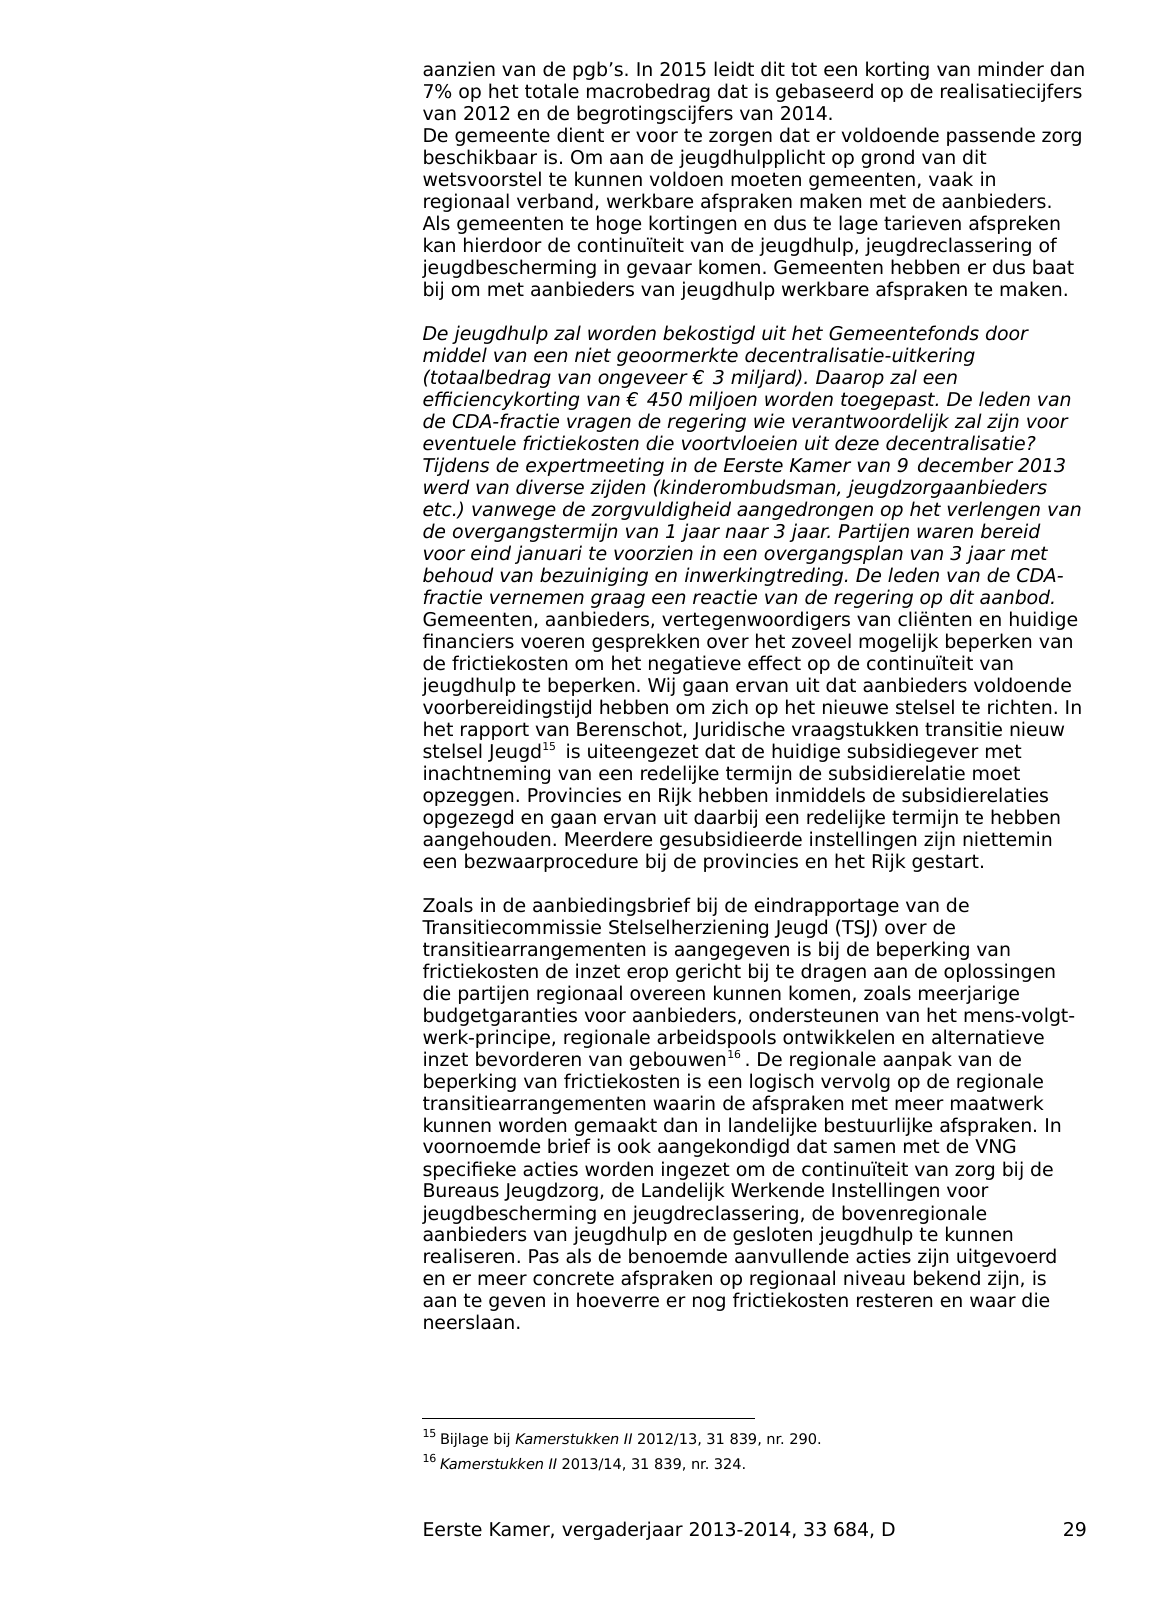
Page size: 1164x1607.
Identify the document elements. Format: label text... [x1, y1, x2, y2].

text De gemeente dient er voor te zorgen dat er voldoende passende zorg beschikbaar is. Om aan de jeugdhulpplicht op grond van dit wetsvoorstel te kunnen voldoen moeten gemeenten, vaak in regionaal verband, werkbare afspraken maken met de aanbieders. Als gemeenten te hoge kortingen en dus te lage tarieven afspreken kan hierdoor de continuïteit van de jeugdhulp, jeugdreclassering of jeugdbescherming in gevaar komen. Gemeenten hebben er dus baat bij om met aanbieders van jeugdhulp werkbare afspraken te maken. [422, 125, 1087, 301]
text aanzien van de pgb’s. In 2015 leidt dit tot een korting van minder dan 7% op het totale macrobedrag dat is gebaseerd op de realisatiecijfers van 2012 en de begrotingscijfers van 2014. [422, 59, 1087, 125]
text Zoals in de aanbiedingsbrief bij de eindrapportage van de Transitiecommissie Stelselherziening Jeugd (TSJ) over de transitiearrangementen is aangegeven is bij de beperking van frictiekosten de inzet erop gericht bij te dragen aan de oplossingen die partijen regionaal overeen kunnen komen, zoals meerjarige budgetgaranties voor aanbieders, ondersteunen van het mens-volgt-werk-principe, regionale arbeidspools ontwikkelen en alternatieve inzet bevorderen van gebouwen. De regionale aanpak van de beperking van frictiekosten is een logisch vervolg op de regionale transitiearrangementen waarin de afspraken met meer maatwerk kunnen worden gemaakt dan in landelijke bestuurlijke afspraken. In voornoemde brief is ook aangekondigd dat samen met de VNG specifieke acties worden ingezet om de continuïteit van zorg bij de Bureaus Jeugdzorg, de Landelijk Werkende Instellingen voor jeugdbescherming en jeugdreclassering, de bovenregionale aanbieders van jeugdhulp en de gesloten jeugdhulp te kunnen realiseren. Pas als de benoemde aanvullende acties zijn uitgevoerd en er meer concrete afspraken op regionaal niveau bekend zijn, is aan te geven in hoeverre er nog frictiekosten resteren en waar die neerslaan. [422, 895, 1087, 1334]
text Bijlage bij Kamerstukken II 2012/13, 31 839, nr. 290. [422, 1427, 1087, 1449]
text Kamerstukken II 2013/14, 31 839, nr. 324. [422, 1452, 1087, 1474]
text De jeugdhulp zal worden bekostigd uit het Gemeentefonds door middel van een niet geoormerkte decentralisatie-uitkering (totaalbedrag van ongeveer € 3 miljard). Daarop zal een efficiencykorting van € 450 miljoen worden toegepast. De leden van de CDA-fractie vragen de regering wie verantwoordelijk zal zijn voor eventuele frictiekosten die voortvloeien uit deze decentralisatie? [422, 323, 1087, 455]
text Gemeenten, aanbieders, vertegenwoordigers van cliënten en huidige financiers voeren gesprekken over het zoveel mogelijk beperken van de frictiekosten om het negatieve effect op de continuïteit van jeugdhulp te beperken. Wij gaan ervan uit dat aanbieders voldoende voorbereidingstijd hebben om zich op het nieuwe stelsel te richten. In het rapport van Berenschot, Juridische vraagstukken transitie nieuw stelsel Jeugd is uiteengezet dat de huidige subsidiegever met inachtneming van een redelijke termijn de subsidierelatie moet opzeggen. Provincies en Rijk hebben inmiddels de subsidierelaties opgezegd en gaan ervan uit daarbij een redelijke termijn te hebben aangehouden. Meerdere gesubsidieerde instellingen zijn niettemin een bezwaarprocedure bij de provincies en het Rijk gestart. [422, 609, 1087, 872]
text Tijdens de expertmeeting in de Eerste Kamer van 9 december 2013 werd van diverse zijden (kinderombudsman, jeugdzorgaanbieders etc.) vanwege de zorgvuldigheid aangedrongen op het verlengen van de overgangstermijn van 1 jaar naar 3 jaar. Partijen waren bereid voor eind januari te voorzien in een overgangsplan van 3 jaar met behoud van bezuiniging en inwerkingtreding. De leden van de CDA-fractie vernemen graag een reactie van de regering op dit aanbod. [422, 455, 1087, 609]
